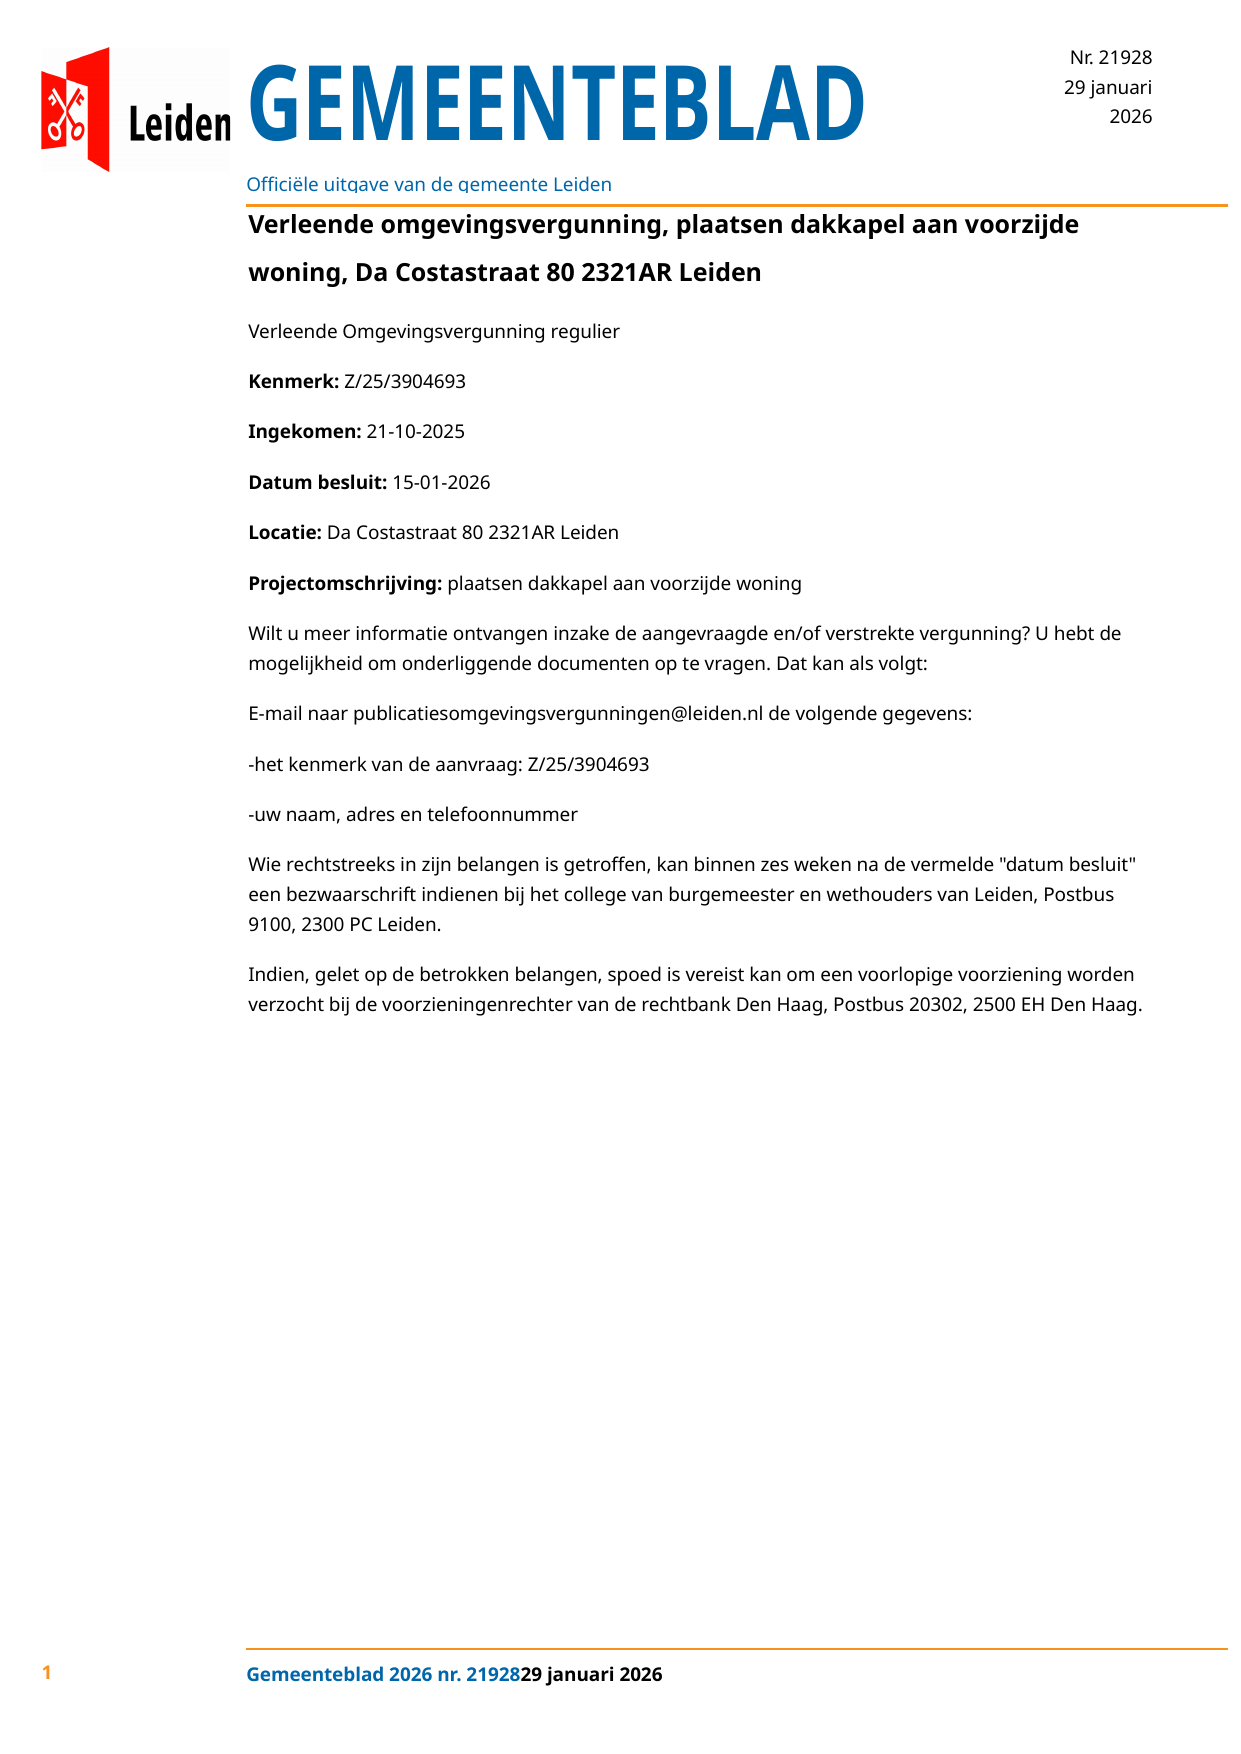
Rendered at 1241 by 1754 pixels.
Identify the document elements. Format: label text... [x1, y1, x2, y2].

text Verleende omgevingsvergunning, plaatsen dakkapel aan voorzijde woning, Da Costastraat 80 2321AR Leiden [248, 207, 1152, 288]
text Verleende Omgevingsvergunning regulier [248, 318, 1152, 344]
picture [41, 47, 231, 172]
text Kenmerk: Z/25/3904693 [248, 368, 1152, 394]
text Ingekomen: 21-10-2025 [248, 419, 1152, 444]
text Indien, gelet op de betrokken belangen, spoed is vereist kan om een voorlopige voorziening worden verzocht bij de voorzieningenrechter van de rechtbank Den Haag, Postbus 20302, 2500 EH Den Haag. [248, 961, 1152, 1017]
text Projectomschrijving: plaatsen dakkapel aan voorzijde woning [248, 570, 1152, 596]
text Wilt u meer informatie ontvangen inzake de aangevraagde en/of verstrekte vergunning? U hebt de mogelijkheid om onderliggende documenten op te vragen. Dat kan als volgt: [248, 620, 1152, 676]
text E-mail naar publicatiesomgevingsvergunningen@leiden.nl de volgende gegevens: [248, 700, 1152, 726]
text Datum besluit: 15-01-2026 [248, 469, 1152, 495]
text Locatie: Da Costastraat 80 2321AR Leiden [248, 519, 1152, 545]
text -uw naam, adres en telefoonnummer [248, 801, 1152, 827]
text Wie rechtstreeks in zijn belangen is getroffen, kan binnen zes weken na de vermelde "datum besluit" een bezwaarschrift indienen bij het college van burgemeester en wethouders van Leiden, Postbus 9100, 2300 PC Leiden. [248, 852, 1152, 937]
text -het kenmerk van de aanvraag: Z/25/3904693 [248, 751, 1152, 777]
